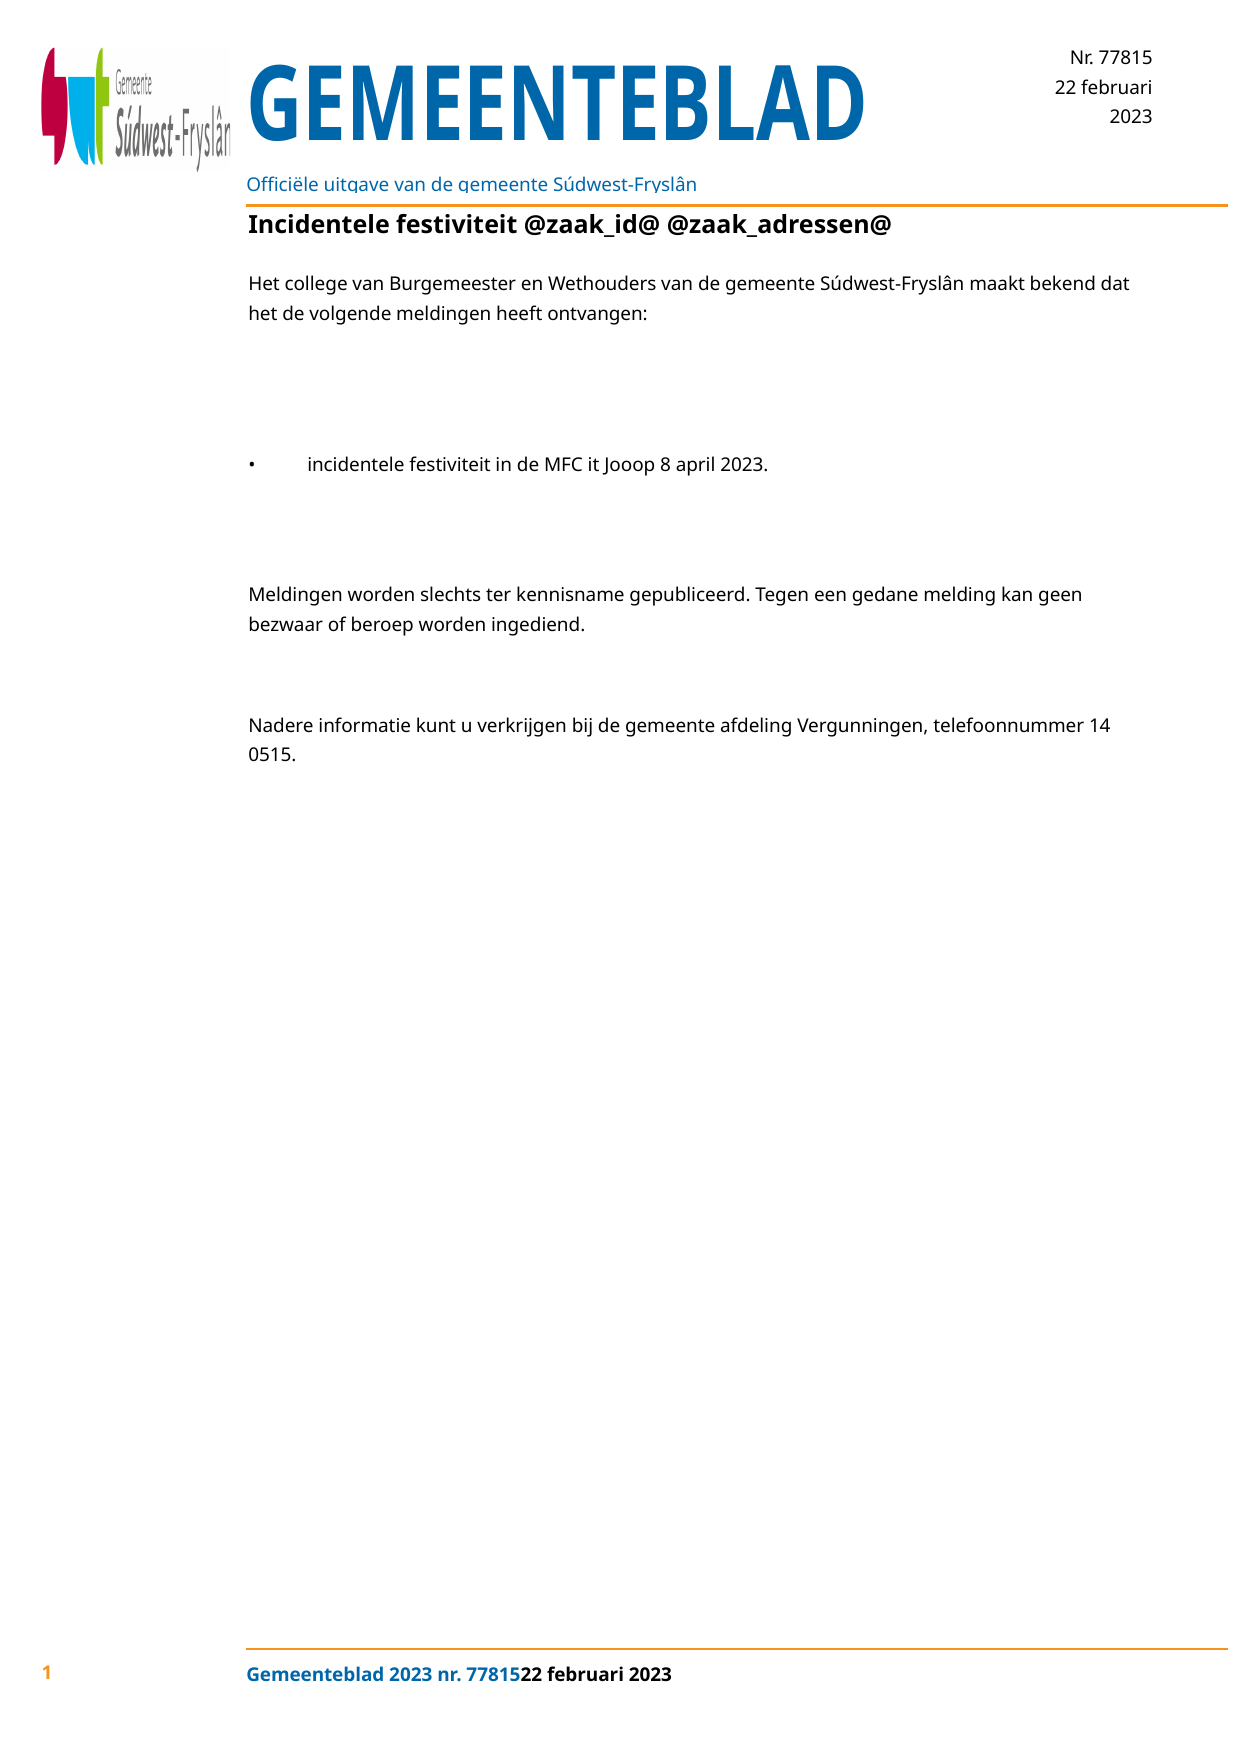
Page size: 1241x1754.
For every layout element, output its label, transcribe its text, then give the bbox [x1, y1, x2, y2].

text Incidentele festiviteit @zaak_id@ @zaak_adressen@ [248, 207, 1152, 241]
text Nadere informatie kunt u verkrijgen bij de gemeente afdeling Vergunningen, telefoonnummer 14 0515. [248, 712, 1152, 767]
list incidentele festiviteit in de MFC it Jooop 8 april 2023. [248, 451, 1152, 477]
text Meldingen worden slechts ter kennisname gepubliceerd. Tegen een gedane melding kan geen bezwaar of beroep worden ingediend. [248, 582, 1152, 637]
text Het college van Burgemeester en Wethouders van de gemeente Súdwest-Fryslân maakt bekend dat het de volgende meldingen heeft ontvangen: [248, 270, 1152, 326]
picture [41, 47, 231, 172]
